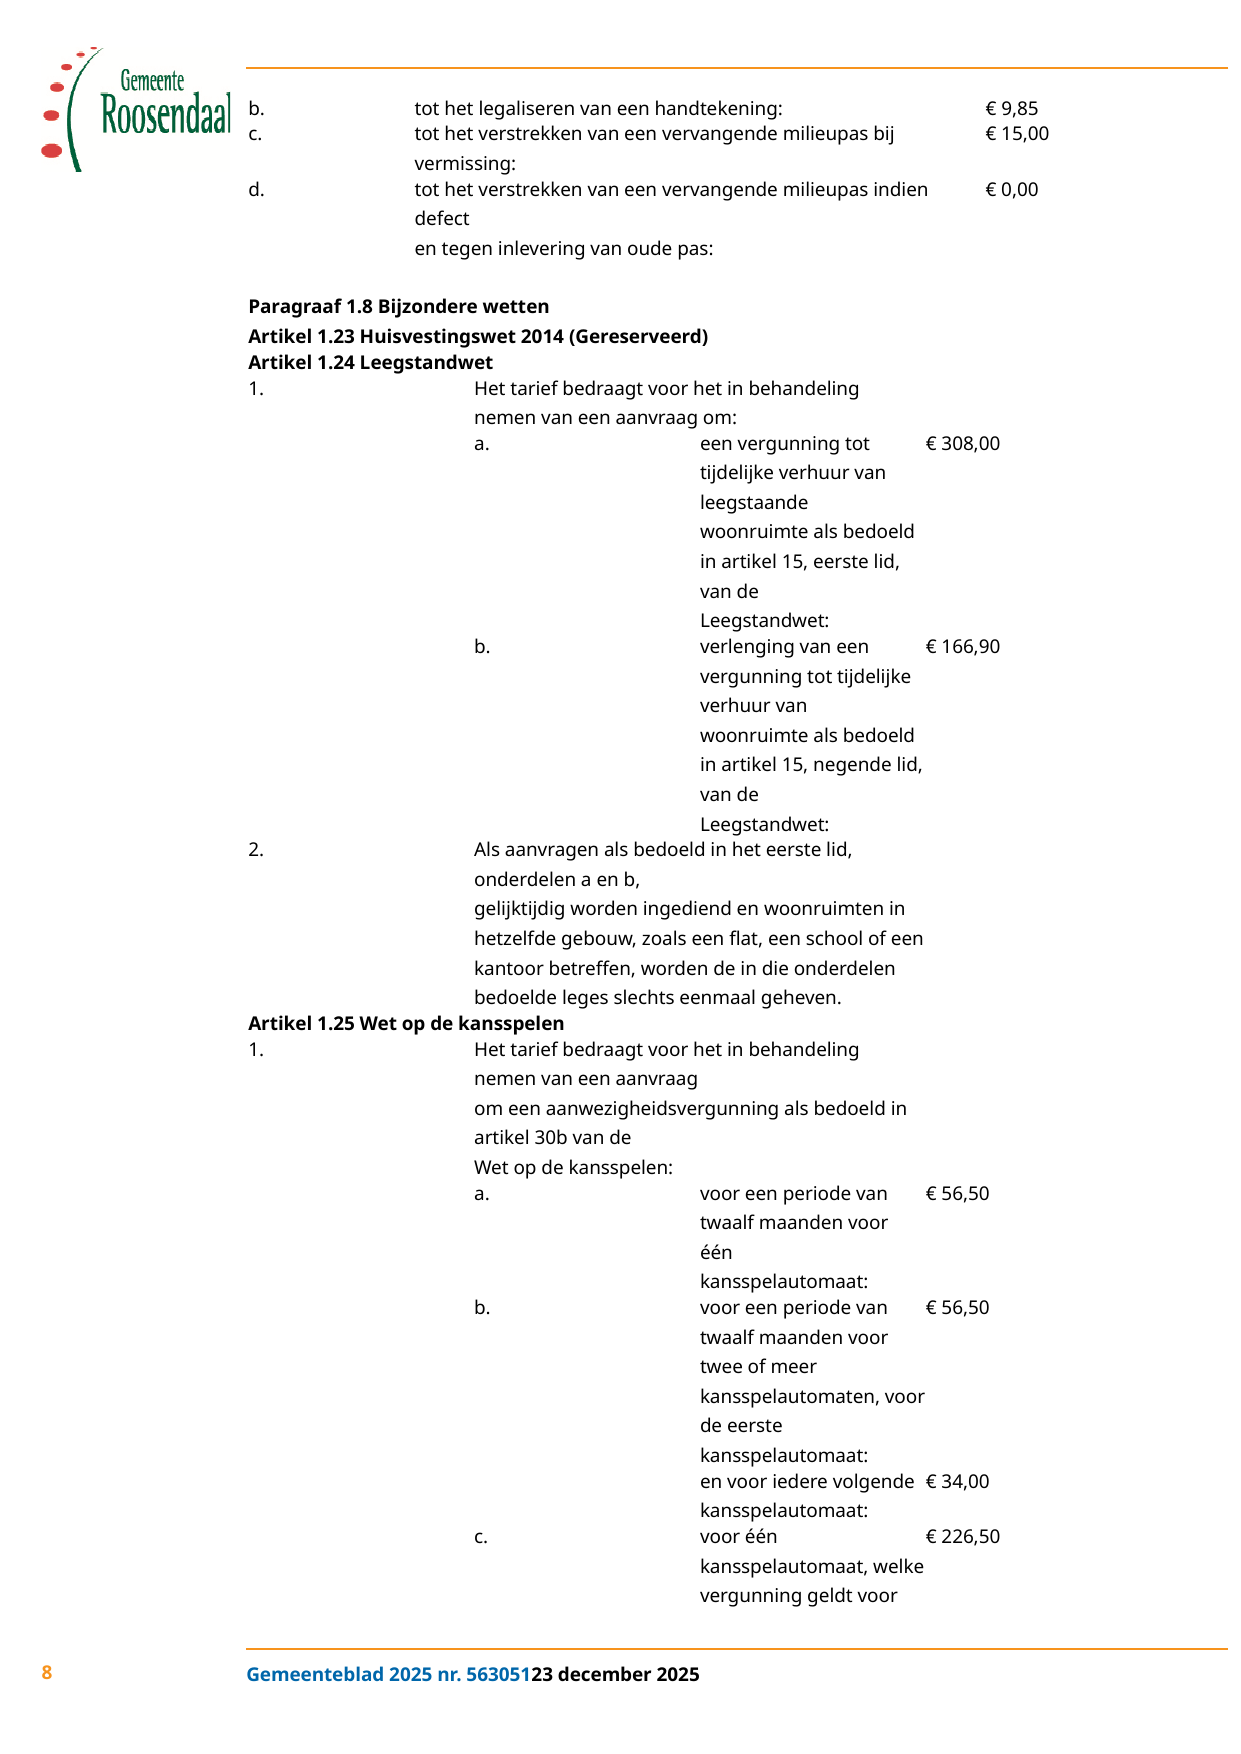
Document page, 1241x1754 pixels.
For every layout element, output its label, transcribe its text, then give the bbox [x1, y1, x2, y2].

table_cell € 308,00 [926, 430, 1152, 633]
table_cell € 226,50 [926, 1523, 1152, 1608]
table_cell € 15,00 [985, 121, 1152, 176]
table_cell tot het verstrekken van een vervangende milieupas bij vermissing: [414, 121, 985, 176]
table_cell en voor iedere volgende kansspelautomaat: [700, 1468, 926, 1523]
table_cell [474, 1468, 700, 1523]
table_cell [248, 430, 474, 633]
table_cell c. [474, 1523, 700, 1608]
table_cell tot het verstrekken van een vervangende milieupas indien defect en tegen inlevering van oude pas: [414, 176, 985, 261]
table_cell [248, 1468, 474, 1523]
table_header [926, 323, 1152, 349]
table_cell een vergunning tot tijdelijke verhuur van leegstaande woonruimte als bedoeld in artikel 15, eerste lid, van de Leegstandwet: [700, 430, 926, 633]
picture [41, 47, 231, 172]
table_cell [926, 375, 1152, 430]
table_cell c. [248, 121, 414, 176]
table_cell € 34,00 [926, 1468, 1152, 1523]
table_cell [926, 349, 1152, 375]
table_cell tot het legaliseren van een handtekening: [414, 95, 985, 121]
table_cell € 0,00 [985, 176, 1152, 261]
table_cell [926, 836, 1152, 1010]
table_cell b. [474, 1294, 700, 1468]
table_cell b. [248, 95, 414, 121]
table_cell a. [474, 430, 700, 633]
table_cell € 9,85 [985, 95, 1152, 121]
table_cell voor een periode van twaalf maanden voor één kansspelautomaat: [700, 1180, 926, 1294]
table_header Artikel 1.23 Huisvestingswet 2014 (Gereserveerd) [248, 323, 926, 349]
table_cell € 56,50 [926, 1180, 1152, 1294]
table_cell [248, 633, 474, 836]
table_cell Het tarief bedraagt voor het in behandeling nemen van een aanvraag om: [474, 375, 926, 430]
table_cell [926, 1036, 1152, 1180]
table_cell voor één kansspelautomaat, welke vergunning geldt voor [700, 1523, 926, 1608]
table_cell b. [474, 633, 700, 836]
table_cell Artikel 1.24 Leegstandwet [248, 349, 926, 375]
table_cell [248, 1294, 474, 1468]
table_cell Het tarief bedraagt voor het in behandeling nemen van een aanvraag om een aanwezigheidsvergunning als bedoeld in artikel 30b van de Wet op de kansspelen: [474, 1036, 926, 1180]
table_cell Artikel 1.25 Wet op de kansspelen [248, 1010, 926, 1036]
table_cell [248, 1180, 474, 1294]
table_cell d. [248, 176, 414, 261]
table_cell 2. [248, 836, 474, 1010]
table_cell a. [474, 1180, 700, 1294]
table_cell 1. [248, 1036, 474, 1180]
table_cell Als aanvragen als bedoeld in het eerste lid, onderdelen a en b, gelijktijdig worden ingediend en woonruimten in hetzelfde gebouw, zoals een flat, een school of een kantoor betreffen, worden de in die onderdelen bedoelde leges slechts eenmaal geheven. [474, 836, 926, 1010]
table_cell verlenging van een vergunning tot tijdelijke verhuur van woonruimte als bedoeld in artikel 15, negende lid, van de Leegstandwet: [700, 633, 926, 836]
table_cell € 166,90 [926, 633, 1152, 836]
table_cell 1. [248, 375, 474, 430]
table_cell [926, 1010, 1152, 1036]
table_cell € 56,50 [926, 1294, 1152, 1468]
text Paragraaf 1.8 Bijzondere wetten [248, 293, 1152, 319]
table_cell voor een periode van twaalf maanden voor twee of meer kansspelautomaten, voor de eerste kansspelautomaat: [700, 1294, 926, 1468]
table_cell [248, 1523, 474, 1608]
